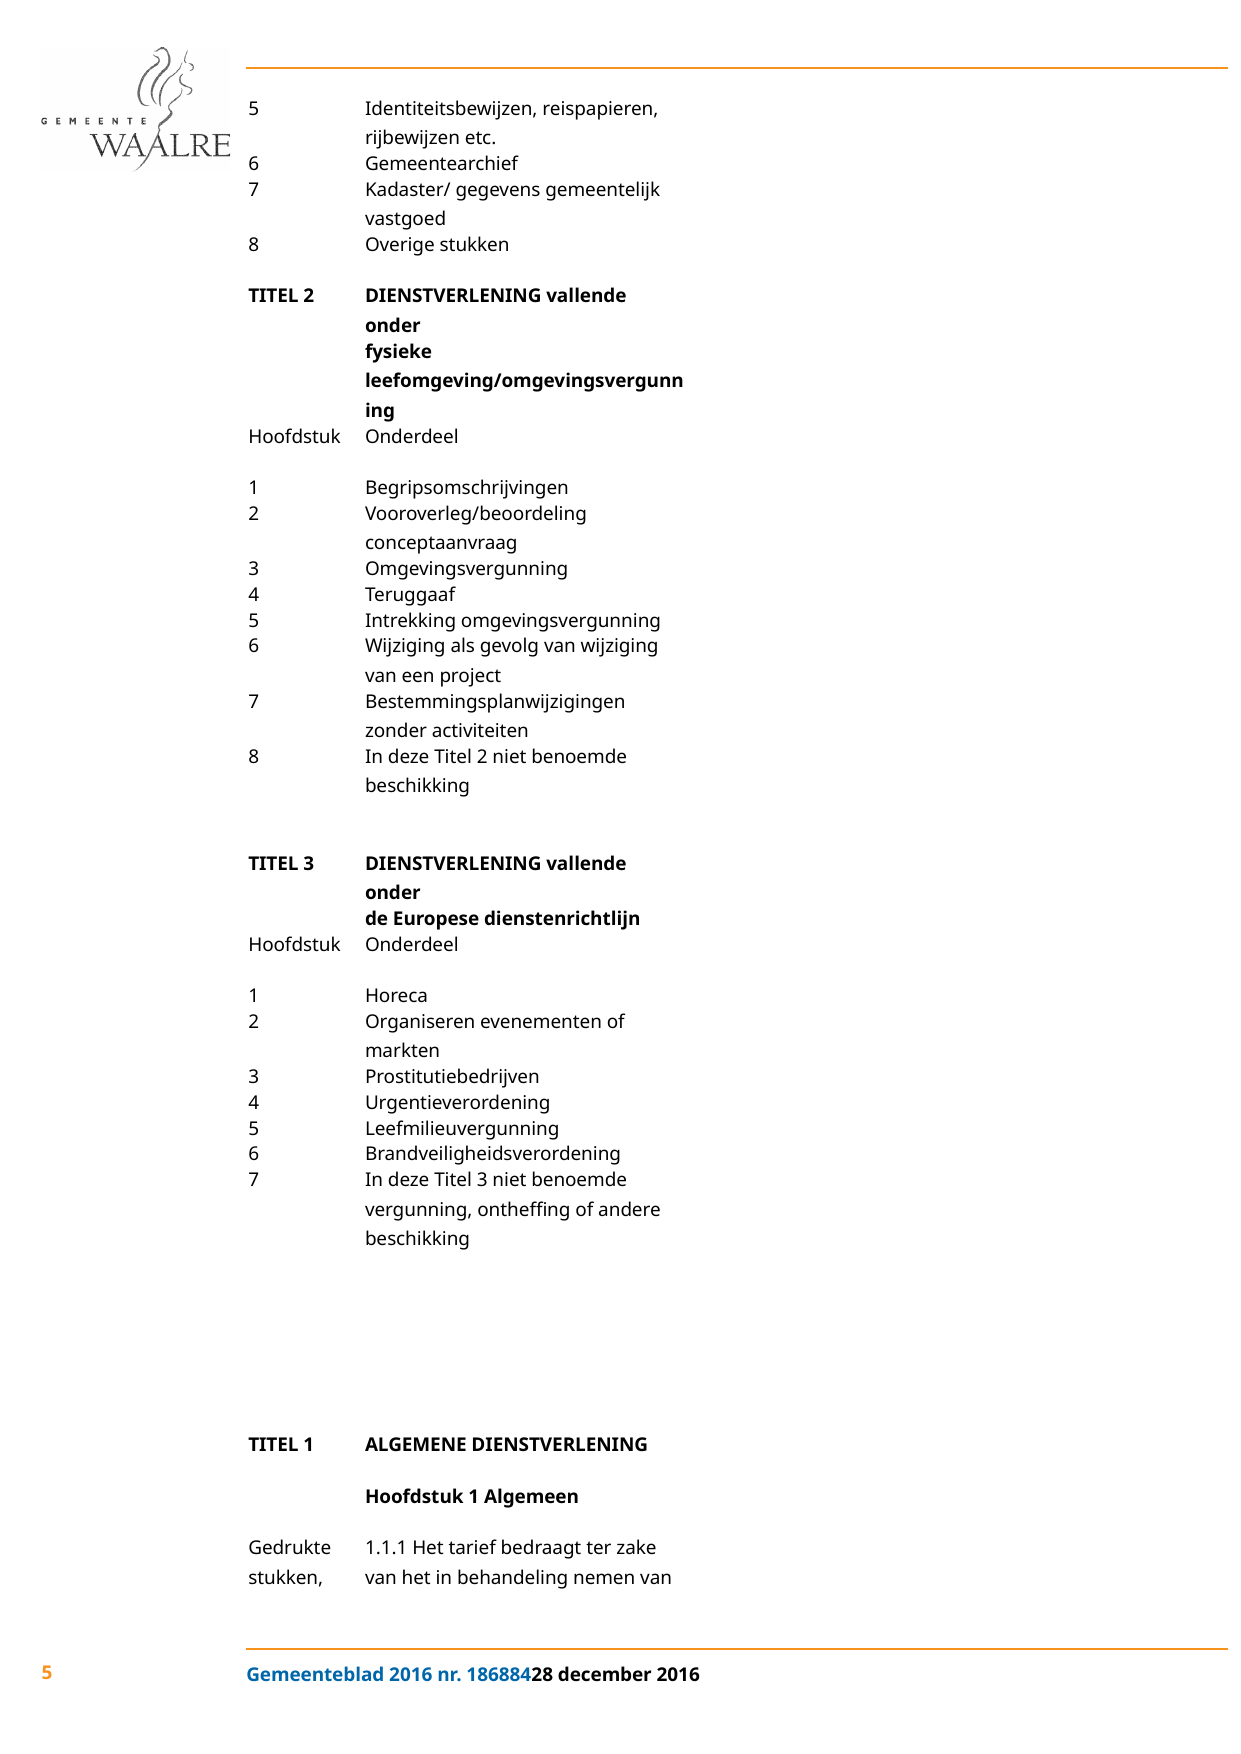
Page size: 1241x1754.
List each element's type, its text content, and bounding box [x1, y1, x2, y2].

table_cell [801, 1008, 918, 1063]
table_cell [685, 338, 801, 423]
table_cell [685, 1277, 801, 1303]
table_cell [685, 1483, 801, 1508]
table_cell [801, 1329, 918, 1354]
table_cell [365, 1354, 684, 1380]
table_cell [918, 257, 1035, 283]
table_cell Organiseren evenementen of markten [365, 1008, 684, 1063]
table_cell [685, 1303, 801, 1328]
table_cell [801, 633, 918, 688]
table_cell [365, 1251, 684, 1277]
table_cell Onderdeel [365, 931, 684, 957]
table_cell [685, 95, 801, 150]
table_cell [801, 1166, 918, 1251]
table_cell [918, 1406, 1035, 1431]
table_cell [918, 824, 1035, 850]
table_cell Horeca [365, 983, 684, 1008]
table_cell [918, 905, 1035, 931]
table_cell 2 [248, 500, 365, 555]
table_cell [801, 555, 918, 581]
table_cell [1035, 799, 1152, 824]
table_cell [801, 338, 918, 423]
table_cell [918, 1277, 1035, 1303]
table_cell de Europese dienstenrichtlijn [365, 905, 684, 931]
table_cell [918, 1166, 1035, 1251]
table_cell [685, 1089, 801, 1115]
table_cell [801, 1064, 918, 1089]
table_cell [248, 1509, 365, 1534]
table_cell [918, 957, 1035, 982]
table_cell [801, 1431, 918, 1457]
table_cell [801, 905, 918, 931]
table_cell [685, 474, 801, 500]
table_cell [918, 607, 1035, 632]
table_cell [1035, 283, 1152, 338]
table_cell [918, 1380, 1035, 1406]
table_cell 6 [248, 633, 365, 688]
table_cell [918, 500, 1035, 555]
table_cell [365, 1303, 684, 1328]
table_cell Hoofdstuk 1 Algemeen [365, 1483, 684, 1508]
table_cell Gemeentearchief [365, 150, 684, 176]
table_cell [685, 449, 801, 474]
table_cell [801, 1483, 918, 1508]
table_cell [918, 850, 1035, 905]
table_cell 4 [248, 1089, 365, 1115]
table_cell [685, 1064, 801, 1089]
table_cell [685, 257, 801, 283]
table_cell [685, 799, 801, 824]
table_cell [918, 338, 1035, 423]
table_cell [1035, 607, 1152, 632]
table_cell [918, 1457, 1035, 1483]
table_cell [685, 1166, 801, 1251]
table_cell [918, 1483, 1035, 1508]
table_cell [1035, 1457, 1152, 1483]
table_cell [1035, 1277, 1152, 1303]
table_cell [1035, 231, 1152, 257]
table_cell [801, 688, 918, 743]
table_cell [1035, 931, 1152, 957]
table_cell [248, 338, 365, 423]
table_cell [918, 1329, 1035, 1354]
table_cell [685, 555, 801, 581]
table_cell [1035, 1303, 1152, 1328]
table_cell [801, 1509, 918, 1534]
table_cell [248, 905, 365, 931]
table_cell In deze Titel 2 niet benoemde beschikking [365, 743, 684, 798]
table_cell [685, 150, 801, 176]
table_cell 3 [248, 1064, 365, 1089]
table_cell [918, 581, 1035, 607]
table_cell [1035, 1166, 1152, 1251]
table_cell [1035, 257, 1152, 283]
table_cell Leefmilieuvergunning [365, 1115, 684, 1141]
table_cell 7 [248, 176, 365, 231]
picture [41, 47, 231, 172]
table_cell [685, 850, 801, 905]
table_cell Onderdeel [365, 423, 684, 448]
table_cell [801, 283, 918, 338]
table_cell [918, 931, 1035, 957]
table_cell [685, 1354, 801, 1380]
table_cell [685, 1534, 801, 1589]
table_cell [801, 257, 918, 283]
table_cell [918, 150, 1035, 176]
table_cell [918, 799, 1035, 824]
table_cell 3 [248, 555, 365, 581]
table_cell [918, 1251, 1035, 1277]
table_cell [801, 799, 918, 824]
table_cell 5 [248, 607, 365, 632]
table_cell fysieke leefomgeving/omgevingsvergunning [365, 338, 684, 423]
table_cell [248, 957, 365, 982]
table_cell [1035, 688, 1152, 743]
table_cell Gedrukte stukken, [248, 1534, 365, 1589]
table_cell [801, 231, 918, 257]
table_cell [685, 905, 801, 931]
table_cell Prostitutiebedrijven [365, 1064, 684, 1089]
table_cell [248, 1483, 365, 1508]
table_cell [365, 957, 684, 982]
table_cell [685, 1141, 801, 1166]
table_cell [365, 1277, 684, 1303]
table_cell [801, 1457, 918, 1483]
table_cell [685, 957, 801, 982]
table_cell [918, 176, 1035, 231]
table_cell [1035, 743, 1152, 798]
table_cell [685, 176, 801, 231]
table_cell [801, 1380, 918, 1406]
table_cell [801, 1277, 918, 1303]
table_cell [918, 1141, 1035, 1166]
table_cell [918, 688, 1035, 743]
table_cell [685, 231, 801, 257]
table_cell [918, 1064, 1035, 1089]
table_cell [1035, 1115, 1152, 1141]
table_cell [248, 1457, 365, 1483]
table_cell [918, 633, 1035, 688]
table_cell Urgentieverordening [365, 1089, 684, 1115]
table_cell [918, 1354, 1035, 1380]
table_cell [685, 607, 801, 632]
table_cell [248, 1251, 365, 1277]
table_cell [685, 1406, 801, 1431]
table_cell Hoofdstuk [248, 931, 365, 957]
table_cell In deze Titel 3 niet benoemde vergunning, ontheffing of andere beschikking [365, 1166, 684, 1251]
table_cell [918, 983, 1035, 1008]
table_cell [1035, 957, 1152, 982]
table_cell [1035, 555, 1152, 581]
table_cell 8 [248, 743, 365, 798]
table_cell [365, 257, 684, 283]
table_cell [685, 688, 801, 743]
table_cell [1035, 474, 1152, 500]
table_cell [918, 95, 1035, 150]
table_cell 8 [248, 231, 365, 257]
table_cell [248, 1329, 365, 1354]
table_cell 1 [248, 983, 365, 1008]
table_cell [1035, 176, 1152, 231]
table_cell [685, 1431, 801, 1457]
table_cell [801, 581, 918, 607]
table_cell [918, 474, 1035, 500]
table_cell [1035, 1064, 1152, 1089]
table_cell TITEL 2 [248, 283, 365, 338]
table_cell [918, 423, 1035, 448]
table_cell [801, 1141, 918, 1166]
table_cell [365, 449, 684, 474]
table_cell [1035, 1354, 1152, 1380]
table_cell [801, 449, 918, 474]
table_cell [918, 1089, 1035, 1115]
table_cell [248, 824, 365, 850]
table_cell [1035, 1251, 1152, 1277]
table_cell [801, 474, 918, 500]
table_cell [801, 176, 918, 231]
table_cell [685, 283, 801, 338]
table_cell [365, 824, 684, 850]
table_cell [801, 500, 918, 555]
table_cell DIENSTVERLENING vallende onder [365, 850, 684, 905]
table_cell [918, 1008, 1035, 1063]
table_cell DIENSTVERLENING vallende onder [365, 283, 684, 338]
table_cell [801, 95, 918, 150]
table_cell [918, 283, 1035, 338]
table_cell [248, 1303, 365, 1328]
table_cell [365, 1406, 684, 1431]
table_cell [1035, 338, 1152, 423]
table_cell [1035, 581, 1152, 607]
table_cell [685, 1329, 801, 1354]
table_cell [685, 824, 801, 850]
table_cell [801, 931, 918, 957]
table_cell 5 [248, 95, 365, 150]
table_cell [685, 581, 801, 607]
table_cell [1035, 1141, 1152, 1166]
table_cell 6 [248, 150, 365, 176]
table_cell [1035, 1380, 1152, 1406]
table_cell [1035, 1431, 1152, 1457]
table_cell [1035, 150, 1152, 176]
table_cell 1 [248, 474, 365, 500]
table_cell Overige stukken [365, 231, 684, 257]
table_cell [248, 449, 365, 474]
table_cell Omgevingsvergunning [365, 555, 684, 581]
table_cell [685, 1457, 801, 1483]
table_cell [365, 799, 684, 824]
table_cell [801, 1354, 918, 1380]
table_cell [1035, 905, 1152, 931]
table_cell 1.1.1 Het tarief bedraagt ter zake van het in behandeling nemen van [365, 1534, 684, 1589]
table_cell 2 [248, 1008, 365, 1063]
table_cell [248, 1380, 365, 1406]
table_cell [365, 1509, 684, 1534]
table_cell [248, 1354, 365, 1380]
table_cell 6 [248, 1141, 365, 1166]
table_cell [1035, 423, 1152, 448]
table_cell [1035, 824, 1152, 850]
table_cell [801, 1534, 918, 1589]
table_cell [365, 1329, 684, 1354]
table_cell ALGEMENE DIENSTVERLENING [365, 1431, 684, 1457]
table_cell [685, 1008, 801, 1063]
table_cell [801, 824, 918, 850]
table_cell [801, 607, 918, 632]
table_cell Brandveiligheidsverordening [365, 1141, 684, 1166]
table_cell [1035, 1483, 1152, 1508]
table_cell [1035, 449, 1152, 474]
table_cell [801, 423, 918, 448]
table_cell [1035, 1008, 1152, 1063]
table_cell Bestemmingsplanwijzigingen zonder activiteiten [365, 688, 684, 743]
table_cell [801, 957, 918, 982]
table_cell Vooroverleg/beoordeling conceptaanvraag [365, 500, 684, 555]
table_cell [685, 1380, 801, 1406]
table_cell [365, 1457, 684, 1483]
table_cell [685, 423, 801, 448]
table_cell [918, 743, 1035, 798]
table_cell [918, 1115, 1035, 1141]
table_cell [918, 1509, 1035, 1534]
table_cell [918, 1534, 1035, 1589]
table_cell [685, 743, 801, 798]
table_cell [1035, 1089, 1152, 1115]
table_cell [1035, 1509, 1152, 1534]
table_cell [801, 150, 918, 176]
table_cell [1035, 500, 1152, 555]
table_cell [1035, 1329, 1152, 1354]
table_cell [685, 633, 801, 688]
table_cell [1035, 1406, 1152, 1431]
table_cell TITEL 3 [248, 850, 365, 905]
table_cell Identiteitsbewijzen, reispapieren, rijbewijzen etc. [365, 95, 684, 150]
table_cell [801, 1303, 918, 1328]
table_cell [1035, 850, 1152, 905]
table_cell [801, 983, 918, 1008]
table_cell [1035, 983, 1152, 1008]
table_cell [685, 1115, 801, 1141]
table_cell 4 [248, 581, 365, 607]
table_cell [1035, 633, 1152, 688]
table_cell [801, 1115, 918, 1141]
table_cell Wijziging als gevolg van wijziging van een project [365, 633, 684, 688]
table_cell [801, 1406, 918, 1431]
table_cell [801, 743, 918, 798]
table_cell TITEL 1 [248, 1431, 365, 1457]
table_cell Begripsomschrijvingen [365, 474, 684, 500]
table_cell [918, 555, 1035, 581]
table_cell [685, 1509, 801, 1534]
table_cell [685, 931, 801, 957]
table_cell 7 [248, 688, 365, 743]
table_cell [918, 1303, 1035, 1328]
table_cell [801, 850, 918, 905]
table_cell [685, 1251, 801, 1277]
table_cell Kadaster/ gegevens gemeentelijk vastgoed [365, 176, 684, 231]
table_cell Hoofdstuk [248, 423, 365, 448]
table_cell 5 [248, 1115, 365, 1141]
table_cell [918, 231, 1035, 257]
table_cell [1035, 1534, 1152, 1589]
table_cell Teruggaaf [365, 581, 684, 607]
table_cell [248, 799, 365, 824]
table_cell [1035, 95, 1152, 150]
table_cell [248, 1277, 365, 1303]
table_cell 7 [248, 1166, 365, 1251]
table_cell [801, 1089, 918, 1115]
table_cell [685, 983, 801, 1008]
table_cell [801, 1251, 918, 1277]
table_cell [365, 1380, 684, 1406]
table_cell [918, 449, 1035, 474]
table_cell [248, 257, 365, 283]
table_cell Intrekking omgevingsvergunning [365, 607, 684, 632]
table_cell [918, 1431, 1035, 1457]
table_cell [685, 500, 801, 555]
table_cell [248, 1406, 365, 1431]
